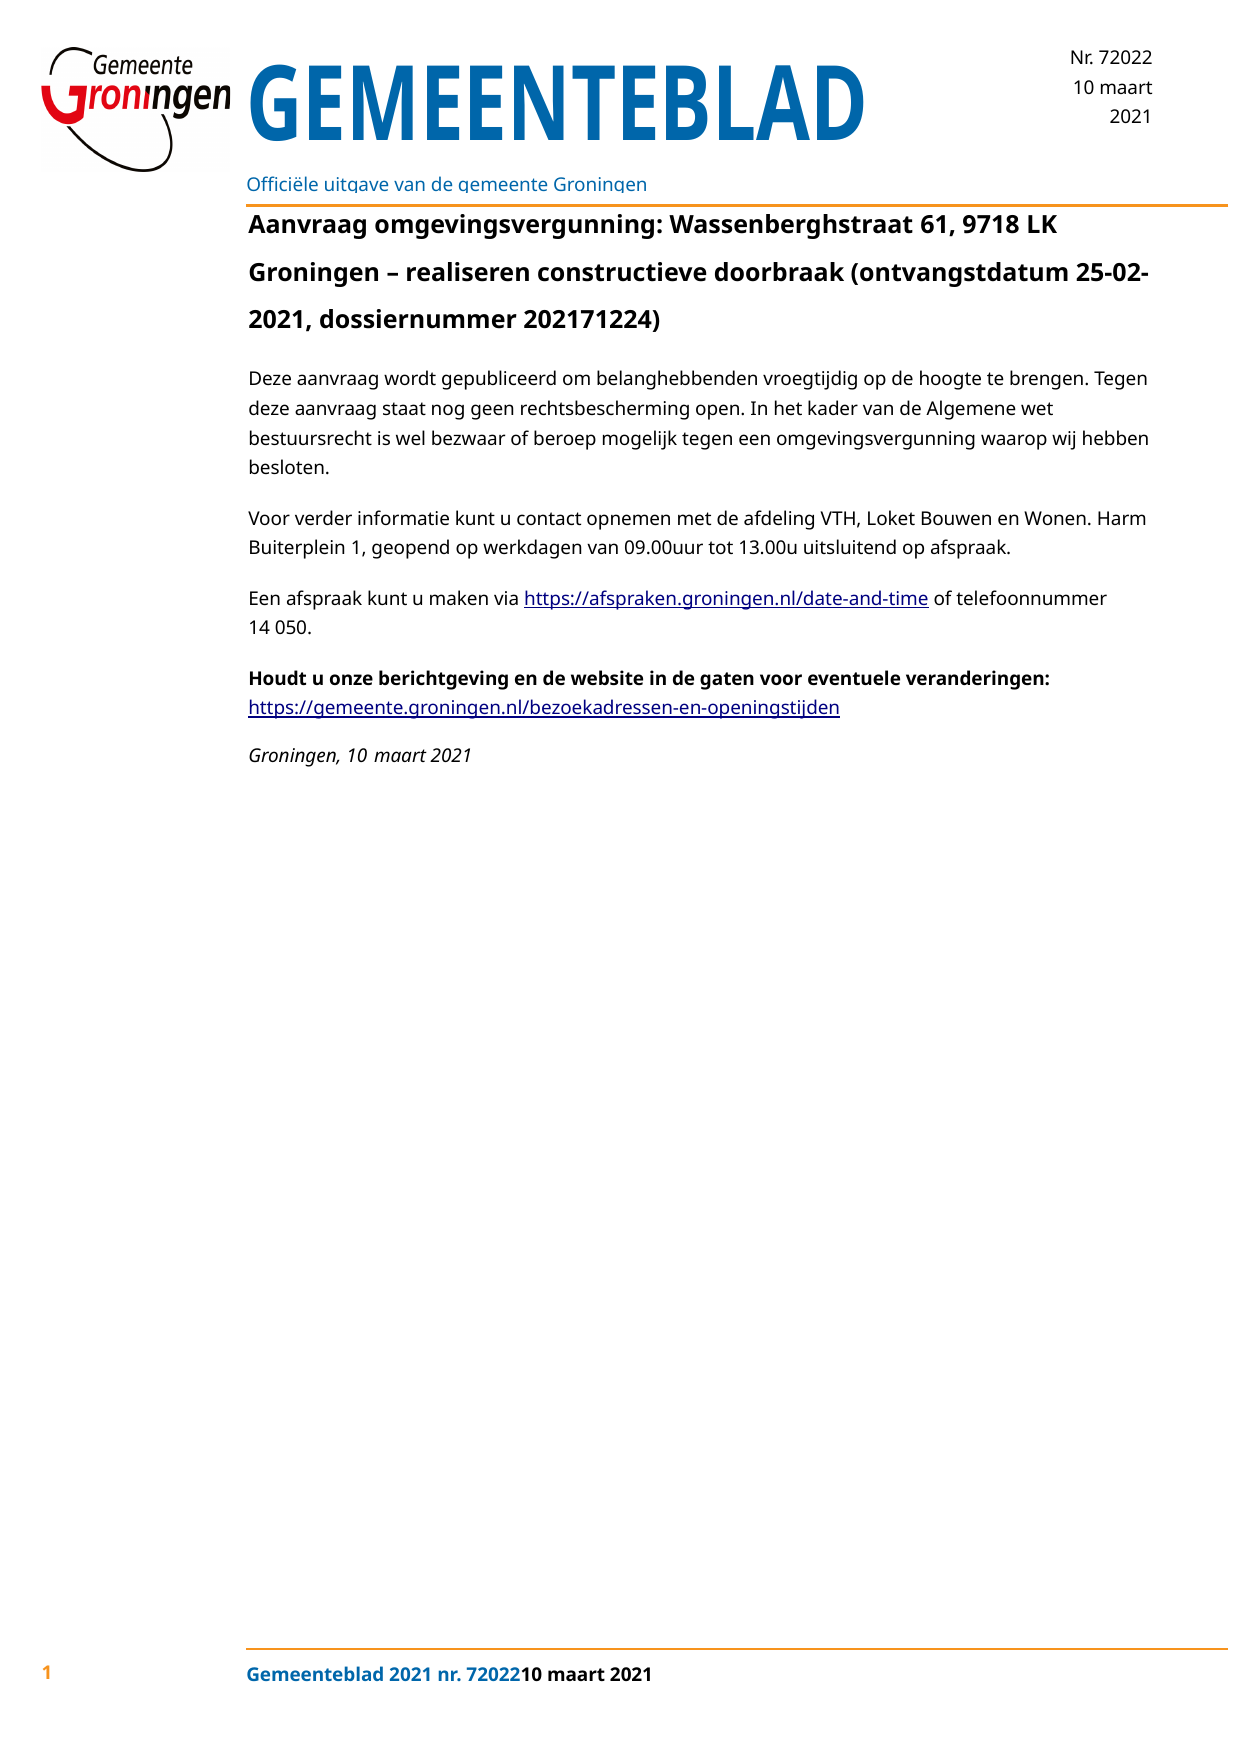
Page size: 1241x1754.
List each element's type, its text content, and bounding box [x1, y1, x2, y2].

text Een afspraak kunt u maken via https://afspraken.groningen.nl/date-and-time of telefoonnummer 14 050. [248, 585, 1152, 640]
text Houdt u onze berichtgeving en de website in de gaten voor eventuele veranderingen: https://gemeente.groningen.nl/bezoekadressen-en-openingstijden [248, 665, 1152, 720]
text Voor verder informatie kunt u contact opnemen met de afdeling VTH, Loket Bouwen en Wonen. Harm Buiterplein 1, geopend op werkdagen van 09.00uur tot 13.00u uitsluitend op afspraak. [248, 505, 1152, 560]
text Deze aanvraag wordt gepubliceerd om belanghebbenden vroegtijdig op de hoogte te brengen. Tegen deze aanvraag staat nog geen rechtsbescherming open. In het kader van de Algemene wet bestuursrecht is wel bezwaar of beroep mogelijk tegen een omgevingsvergunning waarop wij hebben besloten. [248, 366, 1152, 480]
picture [41, 47, 231, 172]
text Aanvraag omgevingsvergunning: Wassenberghstraat 61, 9718 LK Groningen – realiseren constructieve doorbraak (ontvangstdatum 25-02-2021, dossiernummer 202171224) [248, 207, 1152, 336]
text Groningen, 10 maart 2021 [248, 742, 1152, 768]
